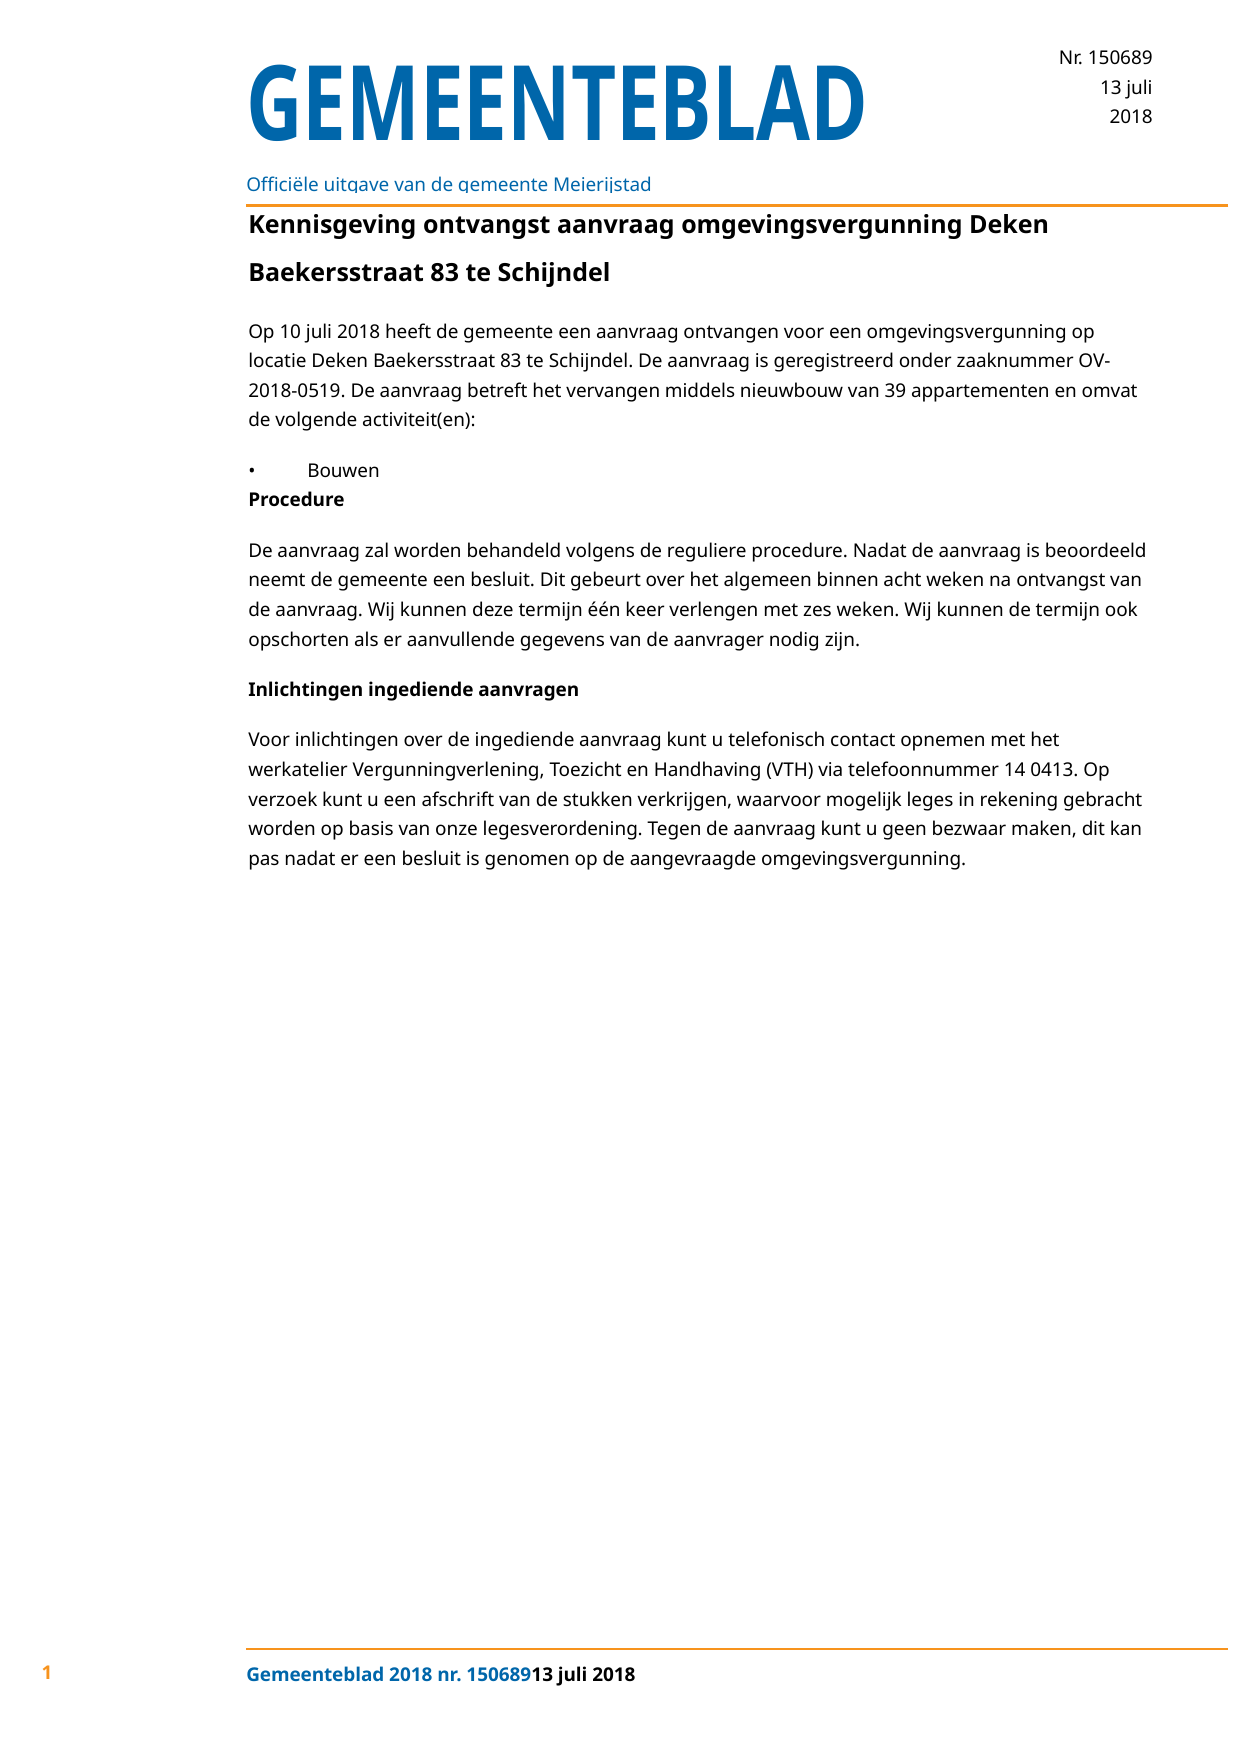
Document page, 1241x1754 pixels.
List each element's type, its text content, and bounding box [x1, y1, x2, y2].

list Bouwen [248, 457, 1152, 483]
text Procedure [248, 487, 1152, 512]
text Voor inlichtingen over de ingediende aanvraag kunt u telefonisch contact opnemen met het werkatelier Vergunningverlening, Toezicht en Handhaving (VTH) via telefoonnummer 14 0413. Op verzoek kunt u een afschrift van de stukken verkrijgen, waarvoor mogelijk leges in rekening gebracht worden op basis van onze legesverordening. Tegen de aanvraag kunt u geen bezwaar maken, dit kan pas nadat er een besluit is genomen op de aangevraagde omgevingsvergunning. [248, 727, 1152, 871]
picture [41, 47, 231, 172]
text De aanvraag zal worden behandeld volgens de reguliere procedure. Nadat de aanvraag is beoordeeld neemt de gemeente een besluit. Dit gebeurt over het algemeen binnen acht weken na ontvangst van de aanvraag. Wij kunnen deze termijn één keer verlengen met zes weken. Wij kunnen de termijn ook opschorten als er aanvullende gegevens van de aanvrager nodig zijn. [248, 537, 1152, 652]
text Op 10 juli 2018 heeft de gemeente een aanvraag ontvangen voor een omgevingsvergunning op locatie Deken Baekersstraat 83 te Schijndel. De aanvraag is geregistreerd onder zaaknummer OV-2018-0519. De aanvraag betreft het vervangen middels nieuwbouw van 39 appartementen en omvat de volgende activiteit(en): [248, 318, 1152, 432]
text Kennisgeving ontvangst aanvraag omgevingsvergunning Deken Baekersstraat 83 te Schijndel [248, 207, 1152, 288]
text Inlichtingen ingediende aanvragen [248, 676, 1152, 702]
